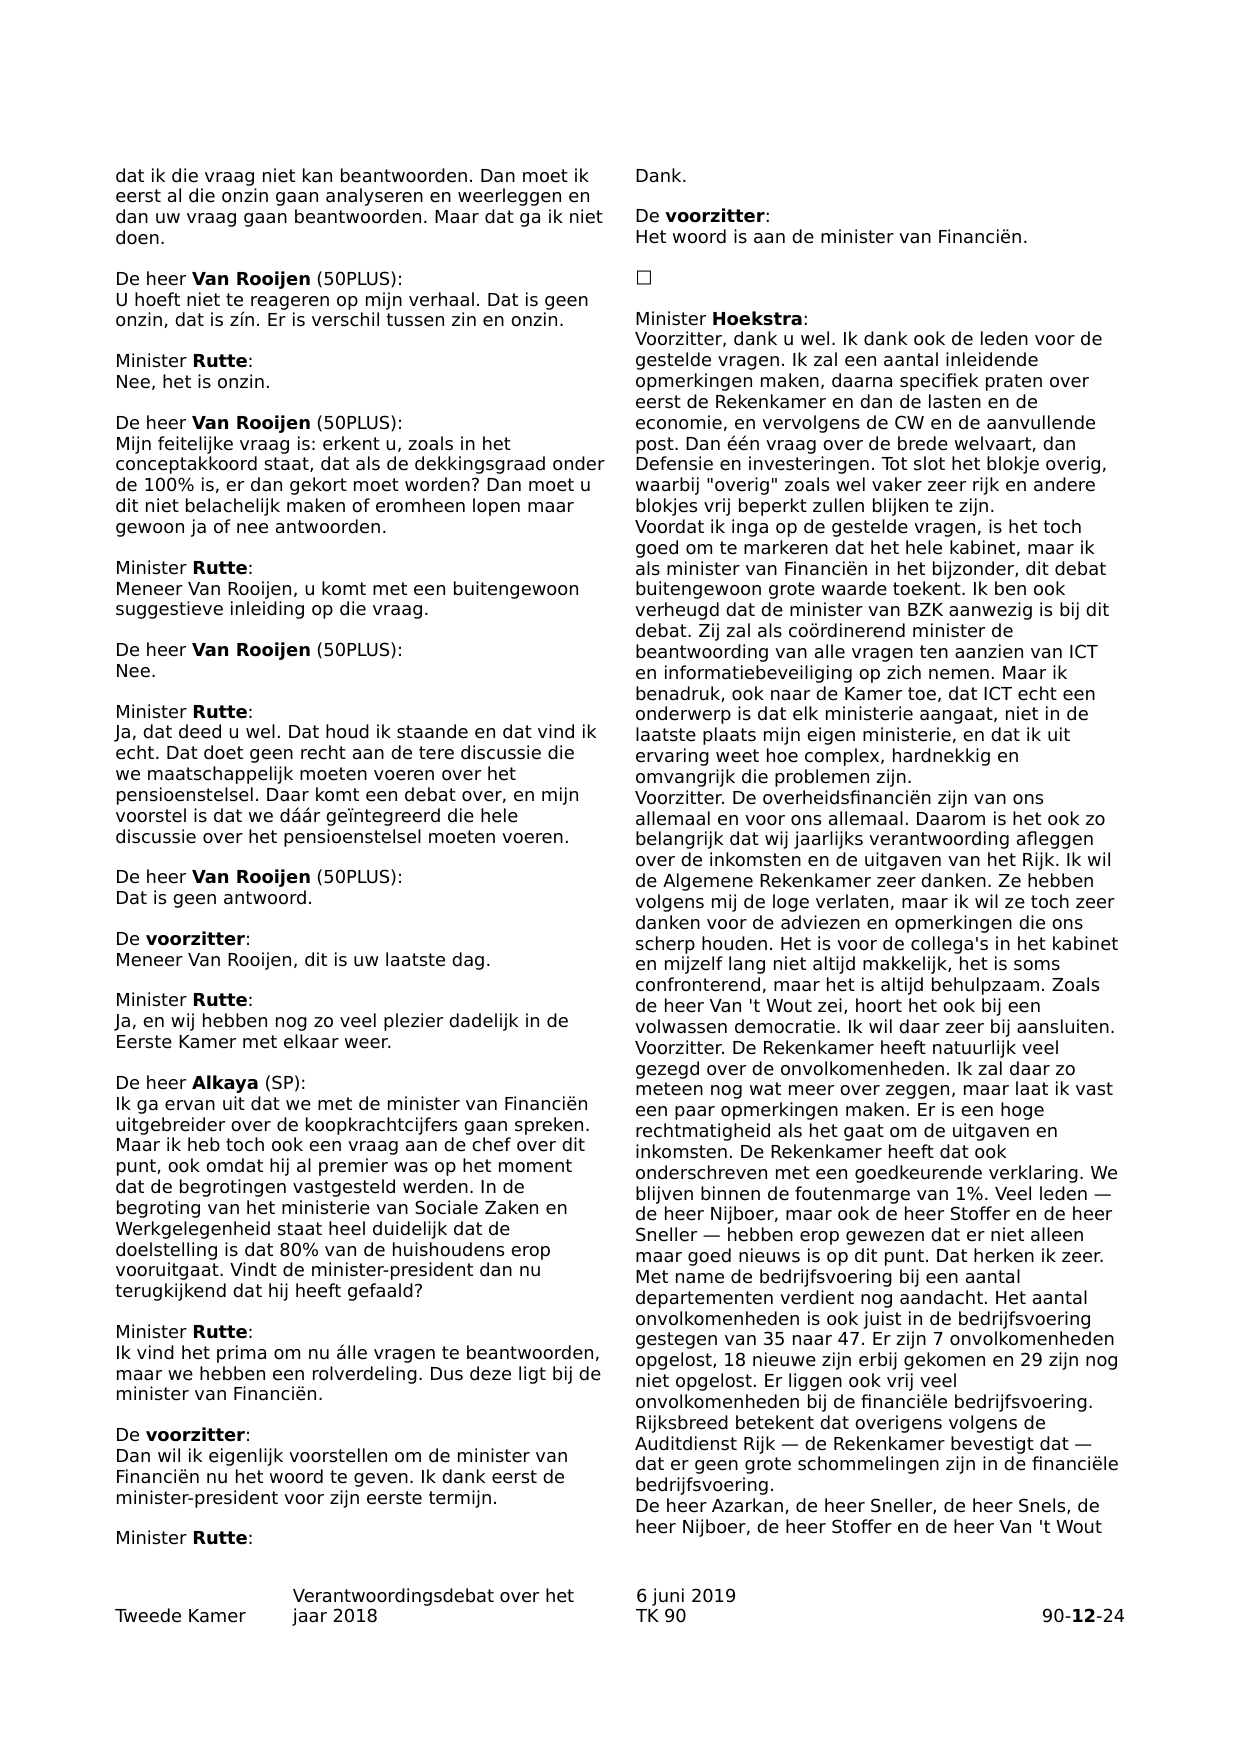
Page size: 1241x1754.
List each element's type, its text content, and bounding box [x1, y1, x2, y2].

text Mijn feitelijke vraag is: erkent u, zoals in het conceptakkoord staat, dat als de dekkingsgraad onder de 100% is, er dan gekort moet worden? Dan moet u dit niet belachelijk maken of eromheen lopen maar gewoon ja of nee antwoorden. [115, 433, 605, 537]
text De heer Van Rooijen (50PLUS): [115, 867, 605, 888]
text U hoeft niet te reageren op mijn verhaal. Dat is geen onzin, dat is zín. Er is verschil tussen zin en onzin. [115, 289, 605, 331]
text De heer Van Rooijen (50PLUS): [115, 640, 605, 661]
text Minister Rutte: [115, 1528, 605, 1549]
text Dank. [635, 165, 1125, 186]
text Voorzitter. De Rekenkamer heeft natuurlijk veel gezegd over de onvolkomenheden. Ik zal daar zo meteen nog wat meer over zeggen, maar laat ik vast een paar opmerkingen maken. Er is een hoge rechtmatigheid als het gaat om de uitgaven en inkomsten. De Rekenkamer heeft dat ook onderschreven met een goedkeurende verklaring. We blijven binnen de foutenmarge van 1%. Veel leden — de heer Nijboer, maar ook de heer Stoffer en de heer Sneller — hebben erop gewezen dat er niet alleen maar goed nieuws is op dit punt. Dat herken ik zeer. Met name de bedrijfsvoering bij een aantal departementen verdient nog aandacht. Het aantal onvolkomenheden is ook juist in de bedrijfsvoering gestegen van 35 naar 47. Er zijn 7 onvolkomenheden opgelost, 18 nieuwe zijn erbij gekomen en 29 zijn nog niet opgelost. Er liggen ook vrij veel onvolkomenheden bij de financiële bedrijfsvoering. Rijksbreed betekent dat overigens volgens de Auditdienst Rijk — de Rekenkamer bevestigt dat — dat er geen grote schommelingen zijn in de financiële bedrijfsvoering. [635, 1037, 1125, 1496]
text Minister Rutte: [115, 990, 605, 1011]
text Minister Rutte: [115, 1322, 605, 1342]
text Ja, dat deed u wel. Dat houd ik staande en dat vind ik echt. Dat doet geen recht aan de tere discussie die we maatschappelijk moeten voeren over het pensioenstelsel. Daar komt een debat over, en mijn voorstel is dat we dáár geïntegreerd die hele discussie over het pensioenstelsel moeten voeren. [115, 722, 605, 847]
text De voorzitter: [115, 929, 605, 949]
text Dan wil ik eigenlijk voorstellen om de minister van Financiën nu het woord te geven. Ik dank eerst de minister-president voor zijn eerste termijn. [115, 1446, 605, 1508]
text ⬜ [635, 268, 1125, 288]
text Minister Rutte: [115, 701, 605, 722]
text Minister Rutte: [115, 351, 605, 372]
text Nee. [115, 661, 605, 681]
text De heer Van Rooijen (50PLUS): [115, 269, 605, 289]
text Het woord is aan de minister van Financiën. [635, 227, 1125, 248]
text Ja, en wij hebben nog zo veel plezier dadelijk in de Eerste Kamer met elkaar weer. [115, 1011, 605, 1053]
text De heer Azarkan, de heer Sneller, de heer Snels, de heer Nijboer, de heer Stoffer en de heer Van 't Wout [635, 1496, 1125, 1537]
text Dat is geen antwoord. [115, 888, 605, 909]
text De voorzitter: [115, 1425, 605, 1446]
text Voordat ik inga op de gestelde vragen, is het toch goed om te markeren dat het hele kabinet, maar ik als minister van Financiën in het bijzonder, dit debat buitengewoon grote waarde toekent. Ik ben ook verheugd dat de minister van BZK aanwezig is bij dit debat. Zij zal als coördinerend minister de beantwoording van alle vragen ten aanzien van ICT en informatiebeveiliging op zich nemen. Maar ik benadruk, ook naar de Kamer toe, dat ICT echt een onderwerp is dat elk ministerie aangaat, niet in de laatste plaats mijn eigen ministerie, en dat ik uit ervaring weet hoe complex, hardnekkig en omvangrijk die problemen zijn. [635, 517, 1125, 787]
text Voorzitter. De overheidsfinanciën zijn van ons allemaal en voor ons allemaal. Daarom is het ook zo belangrijk dat wij jaarlijks verantwoording afleggen over de inkomsten en de uitgaven van het Rijk. Ik wil de Algemene Rekenkamer zeer danken. Ze hebben volgens mij de loge verlaten, maar ik wil ze toch zeer danken voor de adviezen en opmerkingen die ons scherp houden. Het is voor de collega's in het kabinet en mijzelf lang niet altijd makkelijk, het is soms confronterend, maar het is altijd behulpzaam. Zoals de heer Van 't Wout zei, hoort het ook bij een volwassen democratie. Ik wil daar zeer bij aansluiten. [635, 787, 1125, 1037]
text Meneer Van Rooijen, u komt met een buitengewoon suggestieve inleiding op die vraag. [115, 578, 605, 620]
text Minister Rutte: [115, 557, 605, 578]
text dat ik die vraag niet kan beantwoorden. Dan moet ik eerst al die onzin gaan analyseren en weerleggen en dan uw vraag gaan beantwoorden. Maar dat ga ik niet doen. [115, 165, 605, 249]
text De voorzitter: [635, 206, 1125, 227]
text Meneer Van Rooijen, dit is uw laatste dag. [115, 949, 605, 970]
text Ik ga ervan uit dat we met de minister van Financiën uitgebreider over de koopkrachtcijfers gaan spreken. Maar ik heb toch ook een vraag aan de chef over dit punt, ook omdat hij al premier was op het moment dat de begrotingen vastgesteld werden. In de begroting van het ministerie van Sociale Zaken en Werkgelegenheid staat heel duidelijk dat de doelstelling is dat 80% van de huishoudens erop vooruitgaat. Vindt de minister-president dan nu terugkijkend dat hij heeft gefaald? [115, 1093, 605, 1302]
text De heer Van Rooijen (50PLUS): [115, 413, 605, 433]
text Ik vind het prima om nu álle vragen te beantwoorden, maar we hebben een rolverdeling. Dus deze ligt bij de minister van Financiën. [115, 1342, 605, 1405]
text Nee, het is onzin. [115, 372, 605, 393]
text Minister Hoekstra: [635, 308, 1125, 329]
text De heer Alkaya (SP): [115, 1073, 605, 1093]
text Voorzitter, dank u wel. Ik dank ook de leden voor de gestelde vragen. Ik zal een aantal inleidende opmerkingen maken, daarna specifiek praten over eerst de Rekenkamer en dan de lasten en de economie, en vervolgens de CW en de aanvullende post. Dan één vraag over de brede welvaart, dan Defensie en investeringen. Tot slot het blokje overig, waarbij "overig" zoals wel vaker zeer rijk en andere blokjes vrij beperkt zullen blijken te zijn. [635, 329, 1125, 517]
